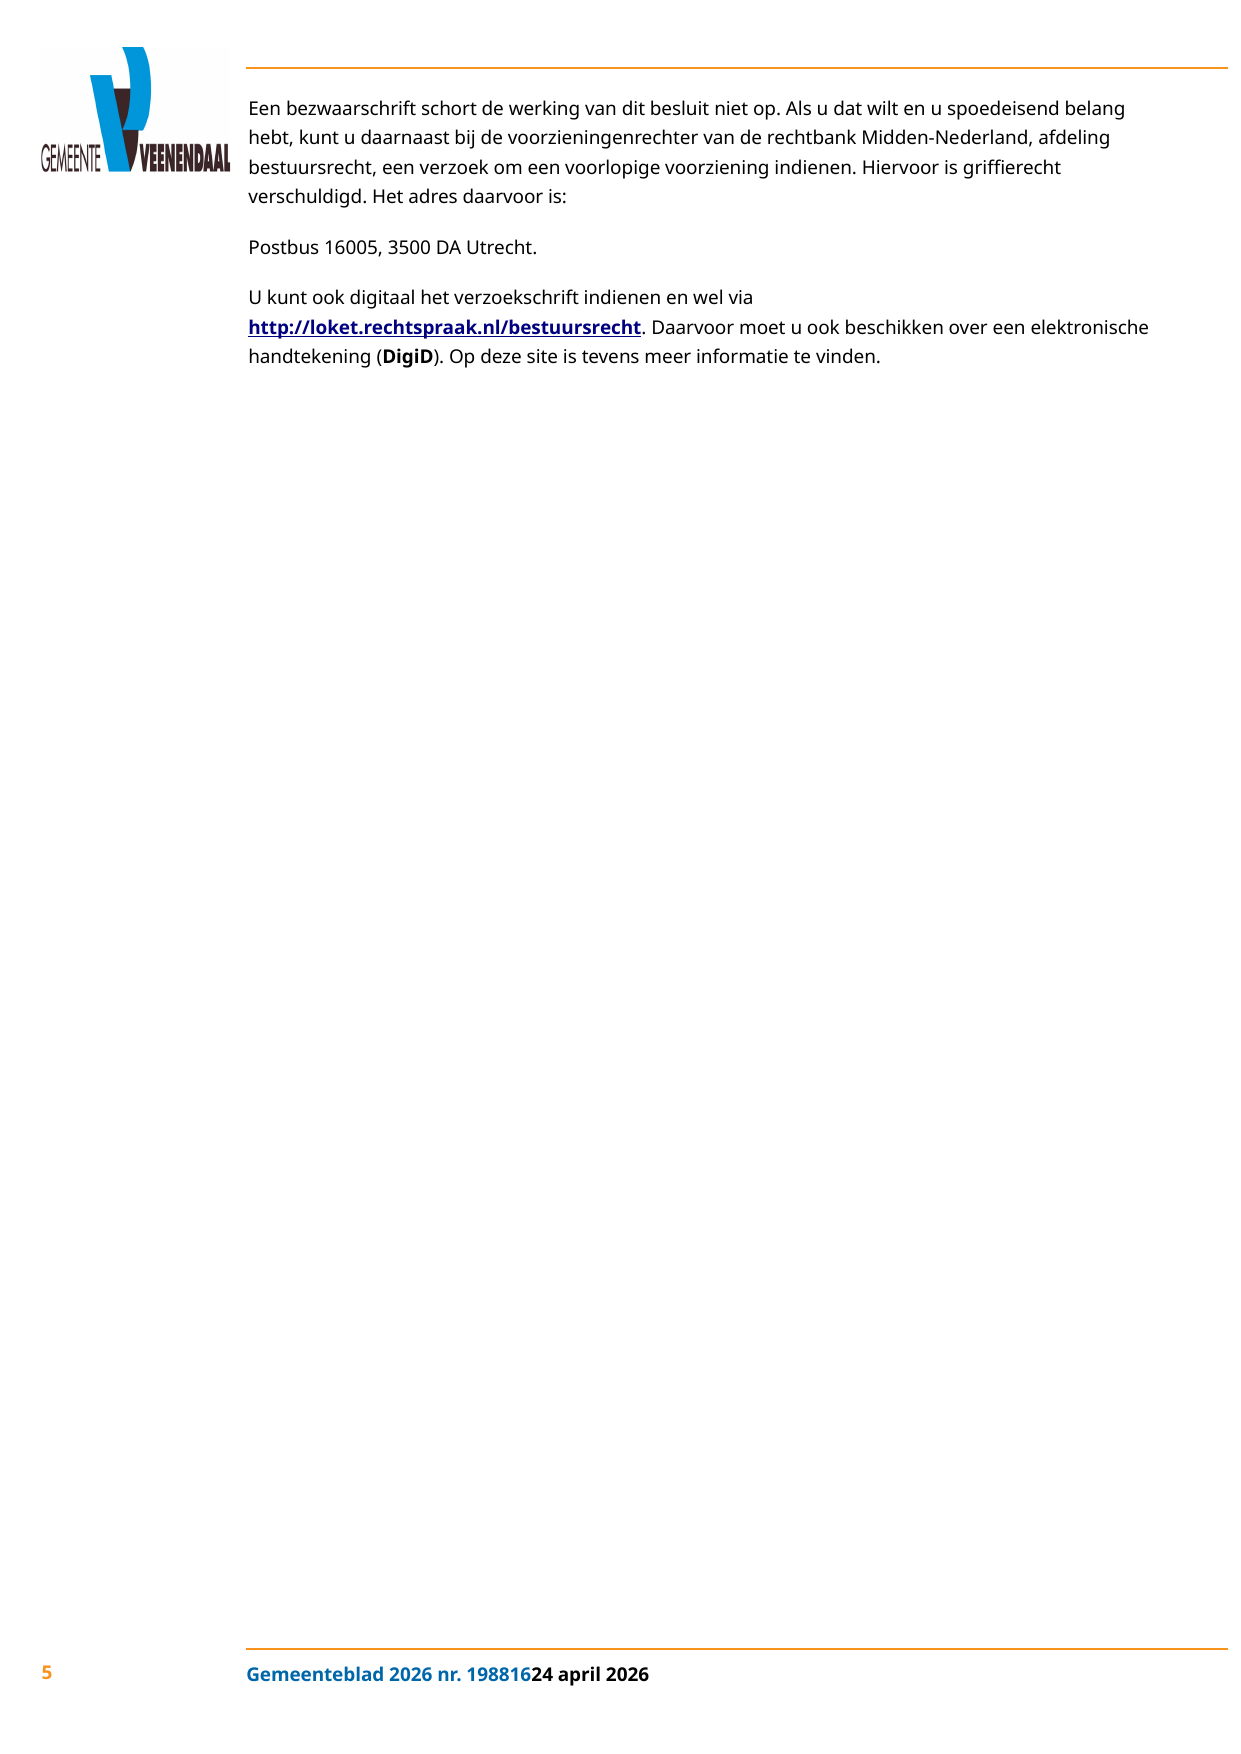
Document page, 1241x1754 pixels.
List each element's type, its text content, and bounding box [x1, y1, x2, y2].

text Een bezwaarschrift schort de werking van dit besluit niet op. Als u dat wilt en u spoedeisend belang hebt, kunt u daarnaast bij de voorzieningenrechter van de rechtbank Midden-Nederland, afdeling bestuursrecht, een verzoek om een voorlopige voorziening indienen. Hiervoor is griffierecht verschuldigd. Het adres daarvoor is: [248, 95, 1152, 209]
picture [123, 47, 231, 172]
picture [41, 47, 130, 172]
text Postbus 16005, 3500 DA Utrecht. [248, 234, 1152, 260]
text U kunt ook digitaal het verzoekschrift indienen en wel via http://loket.rechtspraak.nl/bestuursrecht. Daarvoor moet u ook beschikken over een elektronische handtekening (DigiD). Op deze site is tevens meer informatie te vinden. [248, 284, 1152, 369]
